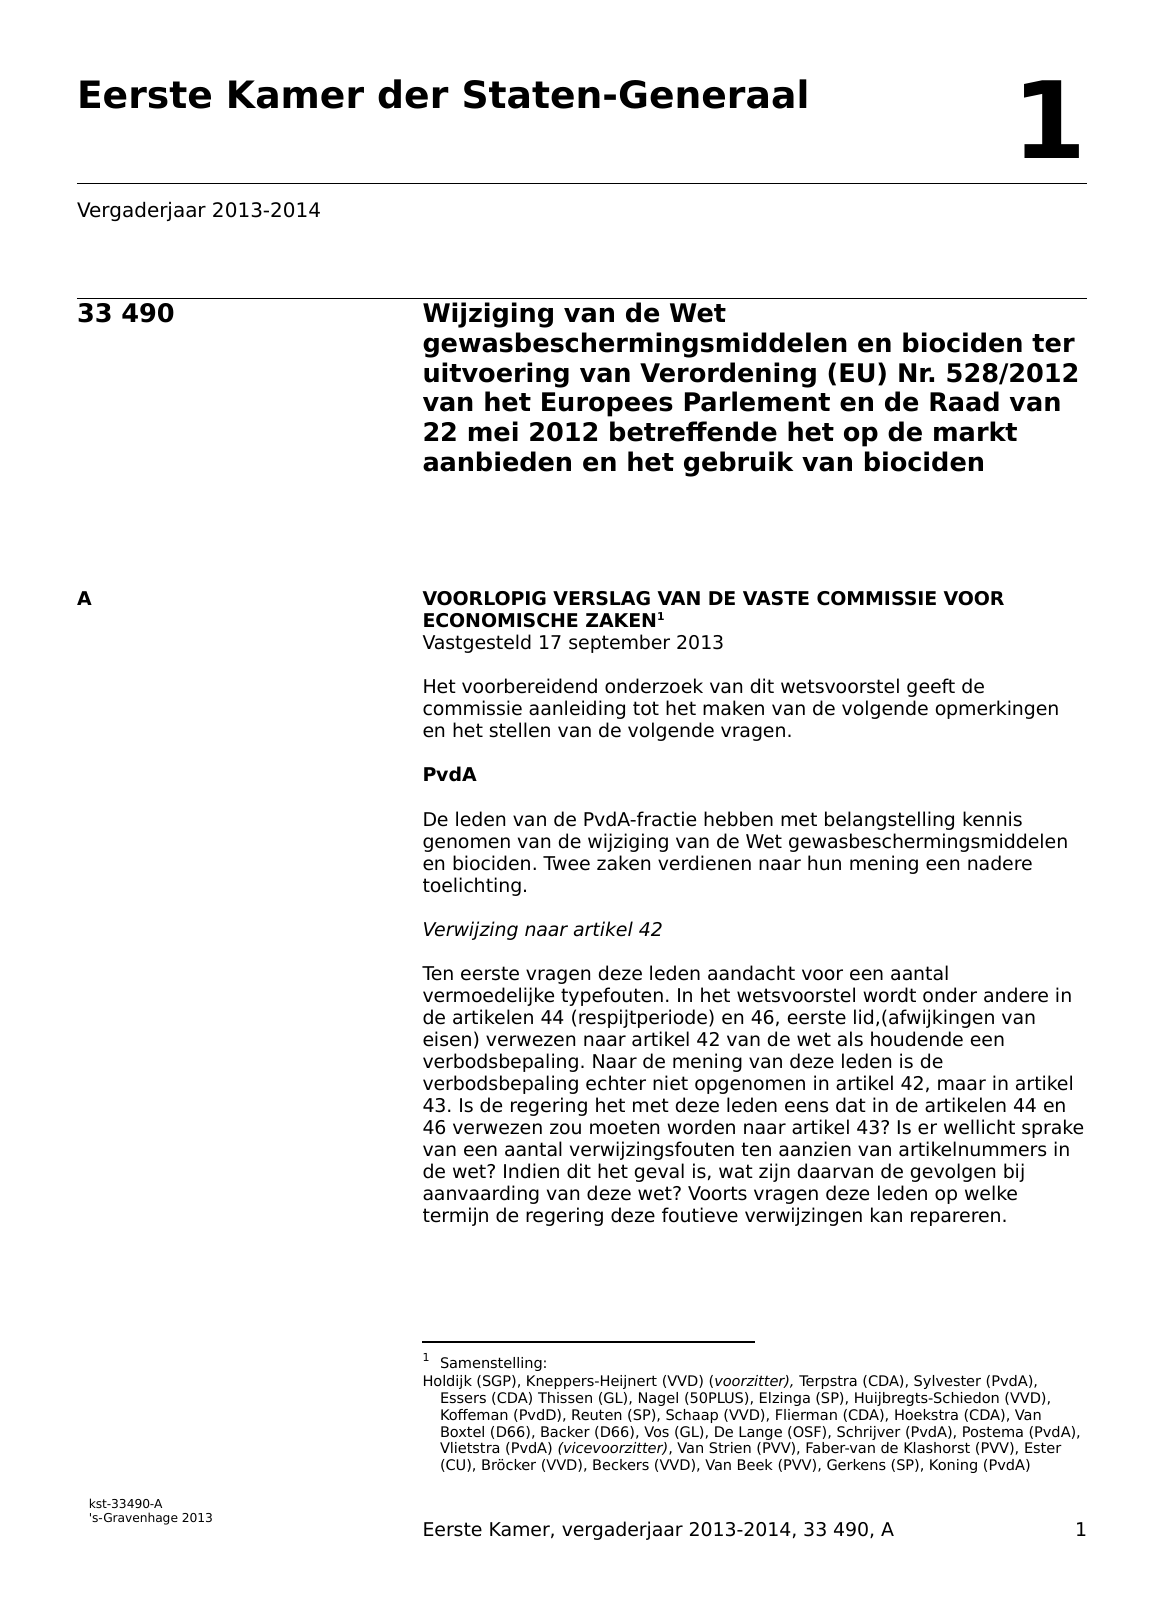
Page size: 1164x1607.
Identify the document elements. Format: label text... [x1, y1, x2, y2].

table_header Eerste Kamer der Staten-Generaal [77, 59, 886, 183]
table_cell Vergaderjaar 2013-2014 [77, 184, 1087, 298]
text Vastgesteld 17 september 2013 [422, 632, 1087, 654]
text 's-Gravenhage 2013 [88, 1511, 323, 1525]
text Het voorbereidend onderzoek van dit wetsvoorstel geeft de commissie aanleiding tot het maken van de volgende opmerkingen en het stellen van de volgende vragen. [422, 676, 1087, 742]
text De leden van de PvdA-fractie hebben met belangstelling kennis genomen van de wijziging van de Wet gewasbeschermingsmiddelen en biociden. Twee zaken verdienen naar hun mening een nadere toelichting. [422, 808, 1087, 896]
subtitle PvdA [422, 764, 1087, 786]
text Holdijk (SGP), Kneppers-Heijnert (VVD) (voorzitter), Terpstra (CDA), Sylvester (PvdA), Essers (CDA) Thissen (GL), Nagel (50PLUS), Elzinga (SP), Huijbregts-Schiedon (VVD), Koffeman (PvdD), Reuten (SP), Schaap (VVD), Flierman (CDA), Hoekstra (CDA), Van Boxtel (D66), Backer (D66), Vos (GL), De Lange (OSF), Schrijver (PvdA), Postema (PvdA), Vlietstra (PvdA) (vicevoorzitter), Van Strien (PVV), Faber-van de Klashorst (PVV), Ester (CU), Bröcker (VVD), Beckers (VVD), Van Beek (PVV), Gerkens (SP), Koning (PvdA) [422, 1373, 1087, 1474]
subtitle 33 490 Wijziging van de Wet gewasbeschermingsmiddelen en biociden ter uitvoering van Verordening (EU) Nr. 528/2012 van het Europees Parlement en de Raad van 22 mei 2012 betreffende het op de markt aanbieden en het gebruik van biociden [77, 299, 1087, 477]
subtitle A VOORLOPIG VERSLAG VAN DE VASTE COMMISSIE VOOR ECONOMISCHE ZAKEN [77, 588, 1087, 632]
table_header 1 [886, 59, 1087, 183]
subtitle Verwijzing naar artikel 42 [422, 919, 1087, 941]
text kst-33490-A [88, 1497, 323, 1511]
text Samenstelling: [422, 1351, 1087, 1373]
text Ten eerste vragen deze leden aandacht voor een aantal vermoedelijke typefouten. In het wetsvoorstel wordt onder andere in de artikelen 44 (respijtperiode) en 46, eerste lid,(afwijkingen van eisen) verwezen naar artikel 42 van de wet als houdende een verbodsbepaling. Naar de mening van deze leden is de verbodsbepaling echter niet opgenomen in artikel 42, maar in artikel 43. Is de regering het met deze leden eens dat in de artikelen 44 en 46 verwezen zou moeten worden naar artikel 43? Is er wellicht sprake van een aantal verwijzingsfouten ten aanzien van artikelnummers in de wet? Indien dit het geval is, wat zijn daarvan de gevolgen bij aanvaarding van deze wet? Voorts vragen deze leden op welke termijn de regering deze foutieve verwijzingen kan repareren. [422, 963, 1087, 1227]
